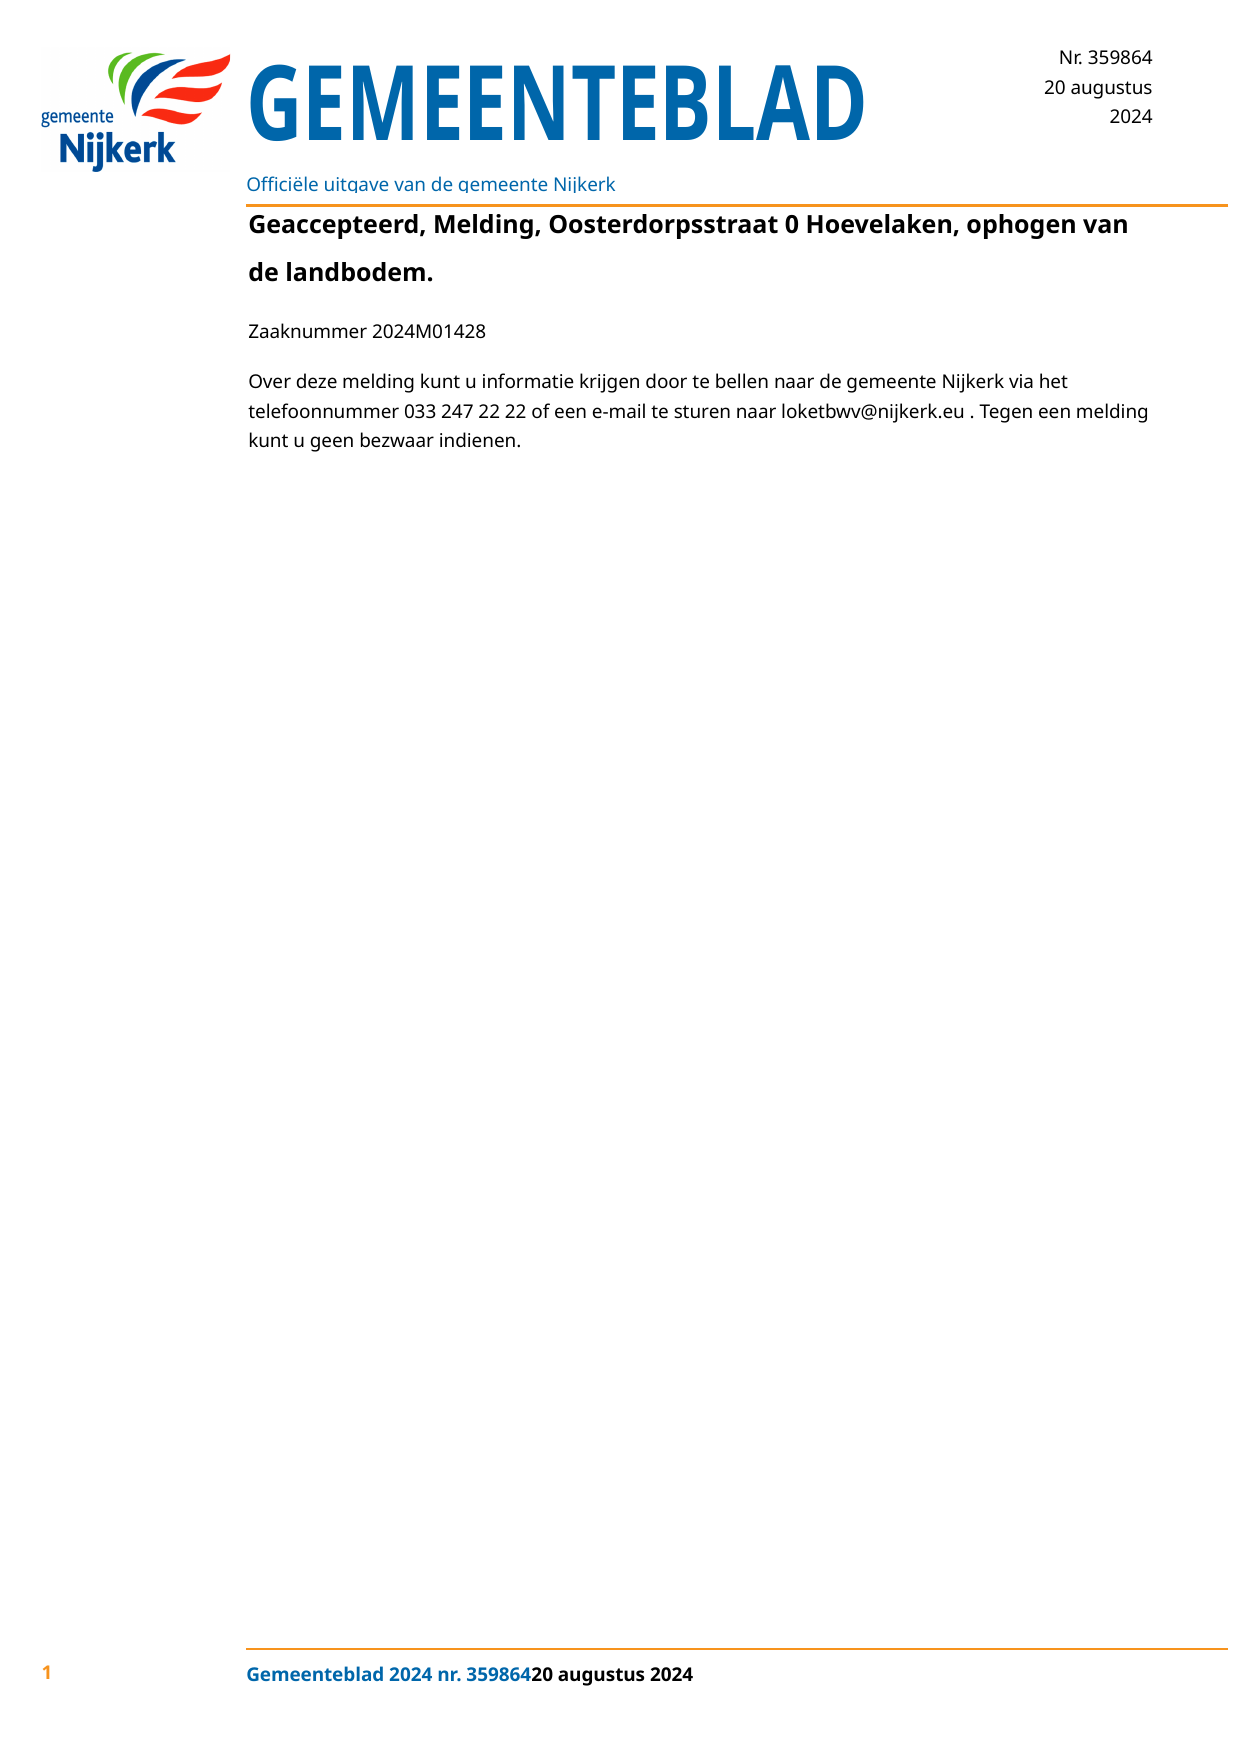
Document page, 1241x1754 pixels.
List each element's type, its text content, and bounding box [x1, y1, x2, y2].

picture [41, 47, 231, 172]
text Geaccepteerd, Melding, Oosterdorpsstraat 0 Hoevelaken, ophogen van de landbodem. [248, 207, 1152, 288]
text Zaaknummer 2024M01428 [248, 318, 1152, 344]
text Over deze melding kunt u informatie krijgen door te bellen naar de gemeente Nijkerk via het telefoonnummer 033 247 22 22 of een e-mail te sturen naar loketbwv@nijkerk.eu . Tegen een melding kunt u geen bezwaar indienen. [248, 368, 1152, 453]
